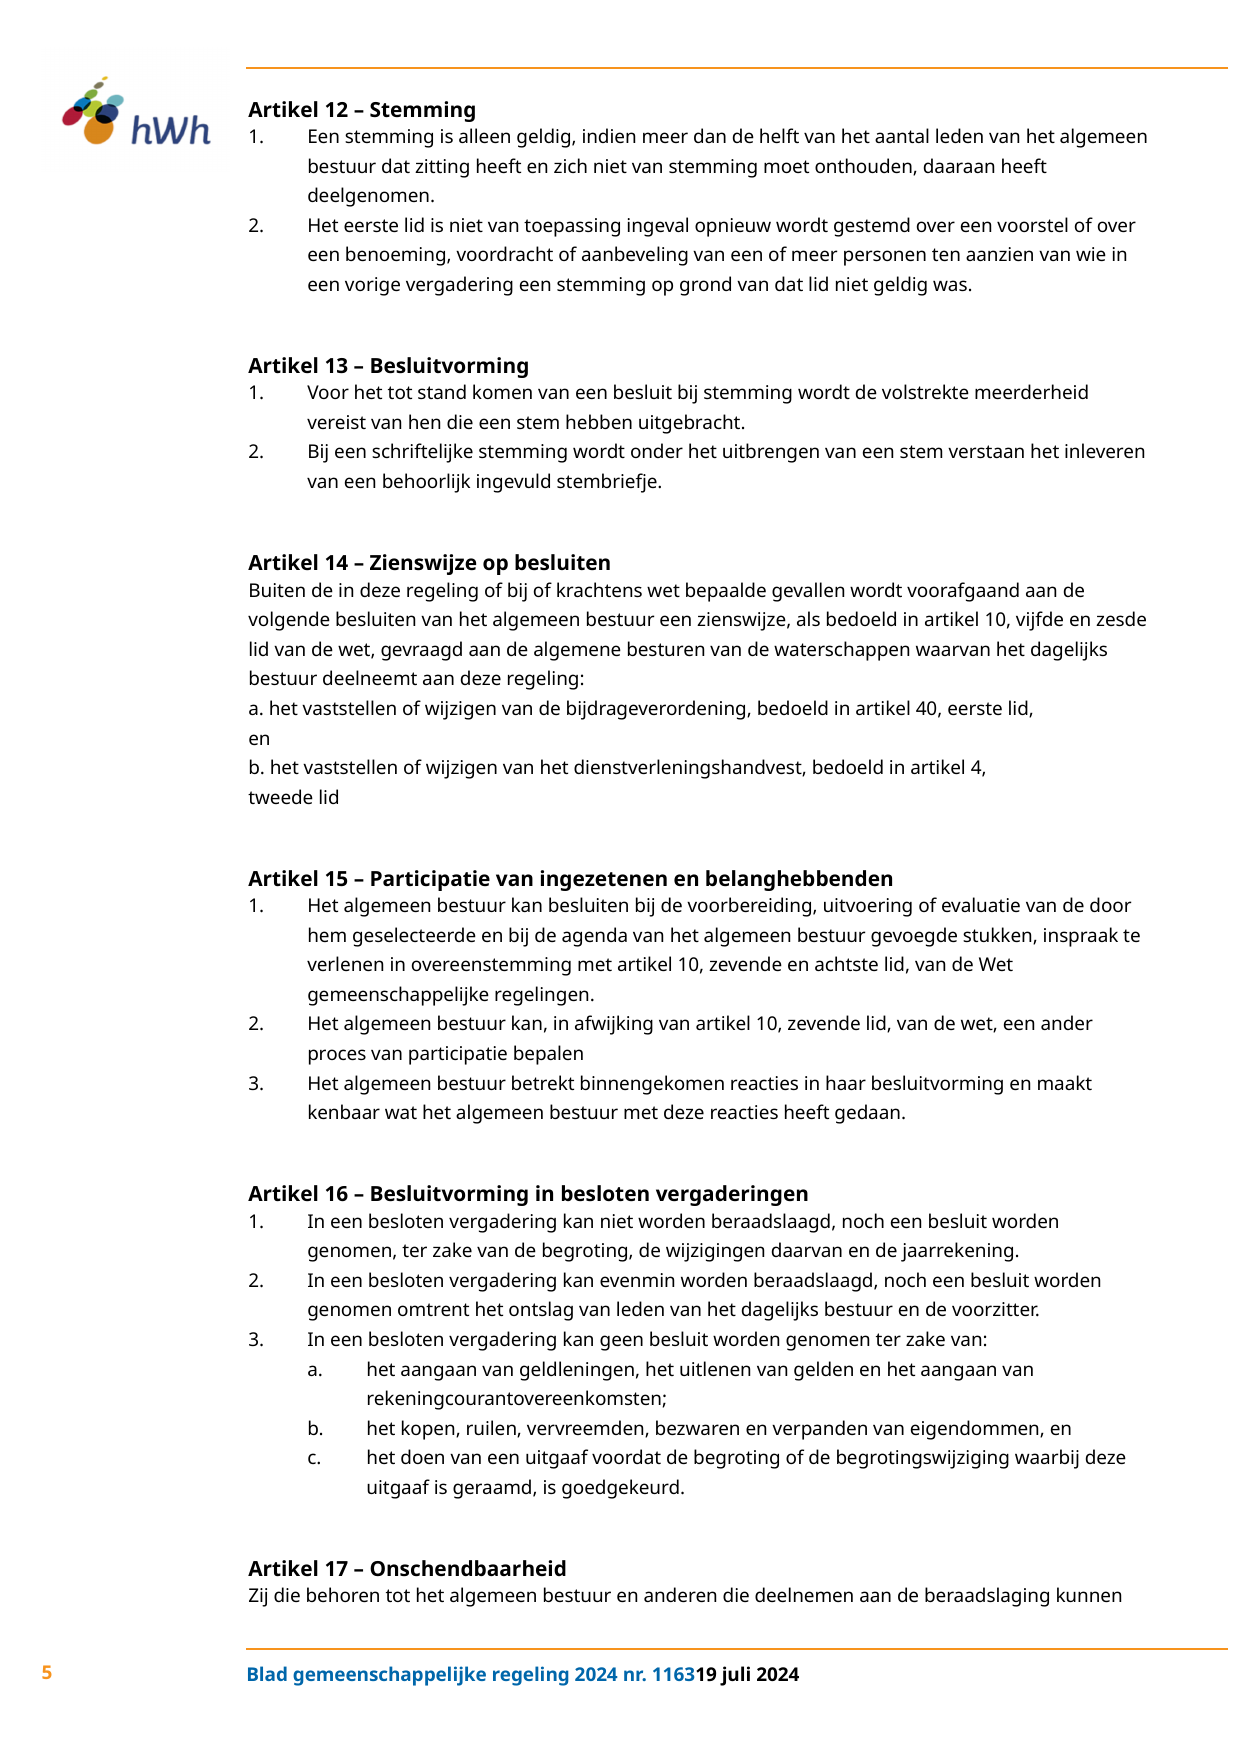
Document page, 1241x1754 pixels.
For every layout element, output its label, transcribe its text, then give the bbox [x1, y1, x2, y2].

list het kopen, ruilen, vervreemden, bezwaren en verpanden van eigendommen, en [307, 1415, 1152, 1441]
text Artikel 12 – Stemming [248, 95, 1152, 123]
list Het algemeen bestuur kan besluiten bij de voorbereiding, uitvoering of evaluatie van de door hem geselecteerde en bij de agenda van het algemeen bestuur gevoegde stukken, inspraak te verlenen in overeenstemming met artikel 10, zevende en achtste lid, van de Wet gemeenschappelijke regelingen. [248, 892, 1152, 1007]
list het aangaan van geldleningen, het uitlenen van gelden en het aangaan van rekeningcourantovereenkomsten; [307, 1356, 1152, 1411]
text Zij die behoren tot het algemeen bestuur en anderen die deelnemen aan de beraadslaging kunnen [248, 1582, 1152, 1608]
text Artikel 13 – Besluitvorming [248, 351, 1152, 379]
text Artikel 14 – Zienswijze op besluiten [248, 548, 1152, 577]
text Artikel 16 – Besluitvorming in besloten vergaderingen [248, 1179, 1152, 1208]
text a. het vaststellen of wijzigen van de bijdrageverordening, bedoeld in artikel 40, eerste lid, [248, 695, 1152, 721]
list het doen van een uitgaaf voordat de begroting of de begrotingswijziging waarbij deze uitgaaf is geraamd, is goedgekeurd. [307, 1444, 1152, 1500]
text b. het vaststellen of wijzigen van het dienstverleningshandvest, bedoeld in artikel 4, [248, 754, 1152, 780]
list Een stemming is alleen geldig, indien meer dan de helft van het aantal leden van het algemeen bestuur dat zitting heeft en zich niet van stemming moet onthouden, daaraan heeft deelgenomen. [248, 123, 1152, 208]
list In een besloten vergadering kan geen besluit worden genomen ter zake van: [248, 1326, 1152, 1352]
text Artikel 17 – Onschendbaarheid [248, 1554, 1152, 1582]
list In een besloten vergadering kan niet worden beraadslaagd, noch een besluit worden genomen, ter zake van de begroting, de wijzigingen daarvan en de jaarrekening. [248, 1208, 1152, 1263]
list Het algemeen bestuur betrekt binnengekomen reacties in haar besluitvorming en maakt kenbaar wat het algemeen bestuur met deze reacties heeft gedaan. [248, 1070, 1152, 1125]
text tweede lid [248, 784, 1152, 809]
text Artikel 15 – Participatie van ingezetenen en belanghebbenden [248, 864, 1152, 892]
list Het algemeen bestuur kan, in afwijking van artikel 10, zevende lid, van de wet, een ander proces van participatie bepalen [248, 1011, 1152, 1066]
list In een besloten vergadering kan evenmin worden beraadslaagd, noch een besluit worden genomen omtrent het ontslag van leden van het dagelijks bestuur en de voorzitter. [248, 1267, 1152, 1322]
list Het eerste lid is niet van toepassing ingeval opnieuw wordt gestemd over een voorstel of over een benoeming, voordracht of aanbeveling van een of meer personen ten aanzien van wie in een vorige vergadering een stemming op grond van dat lid niet geldig was. [248, 212, 1152, 297]
list Voor het tot stand komen van een besluit bij stemming wordt de volstrekte meerderheid vereist van hen die een stem hebben uitgebracht. [248, 379, 1152, 435]
picture [41, 47, 231, 172]
text en [248, 725, 1152, 750]
list Bij een schriftelijke stemming wordt onder het uitbrengen van een stem verstaan het inleveren van een behoorlijk ingevuld stembriefje. [248, 439, 1152, 494]
text Buiten de in deze regeling of bij of krachtens wet bepaalde gevallen wordt voorafgaand aan de volgende besluiten van het algemeen bestuur een zienswijze, als bedoeld in artikel 10, vijfde en zesde lid van de wet, gevraagd aan de algemene besturen van de waterschappen waarvan het dagelijks bestuur deelneemt aan deze regeling: [248, 577, 1152, 691]
